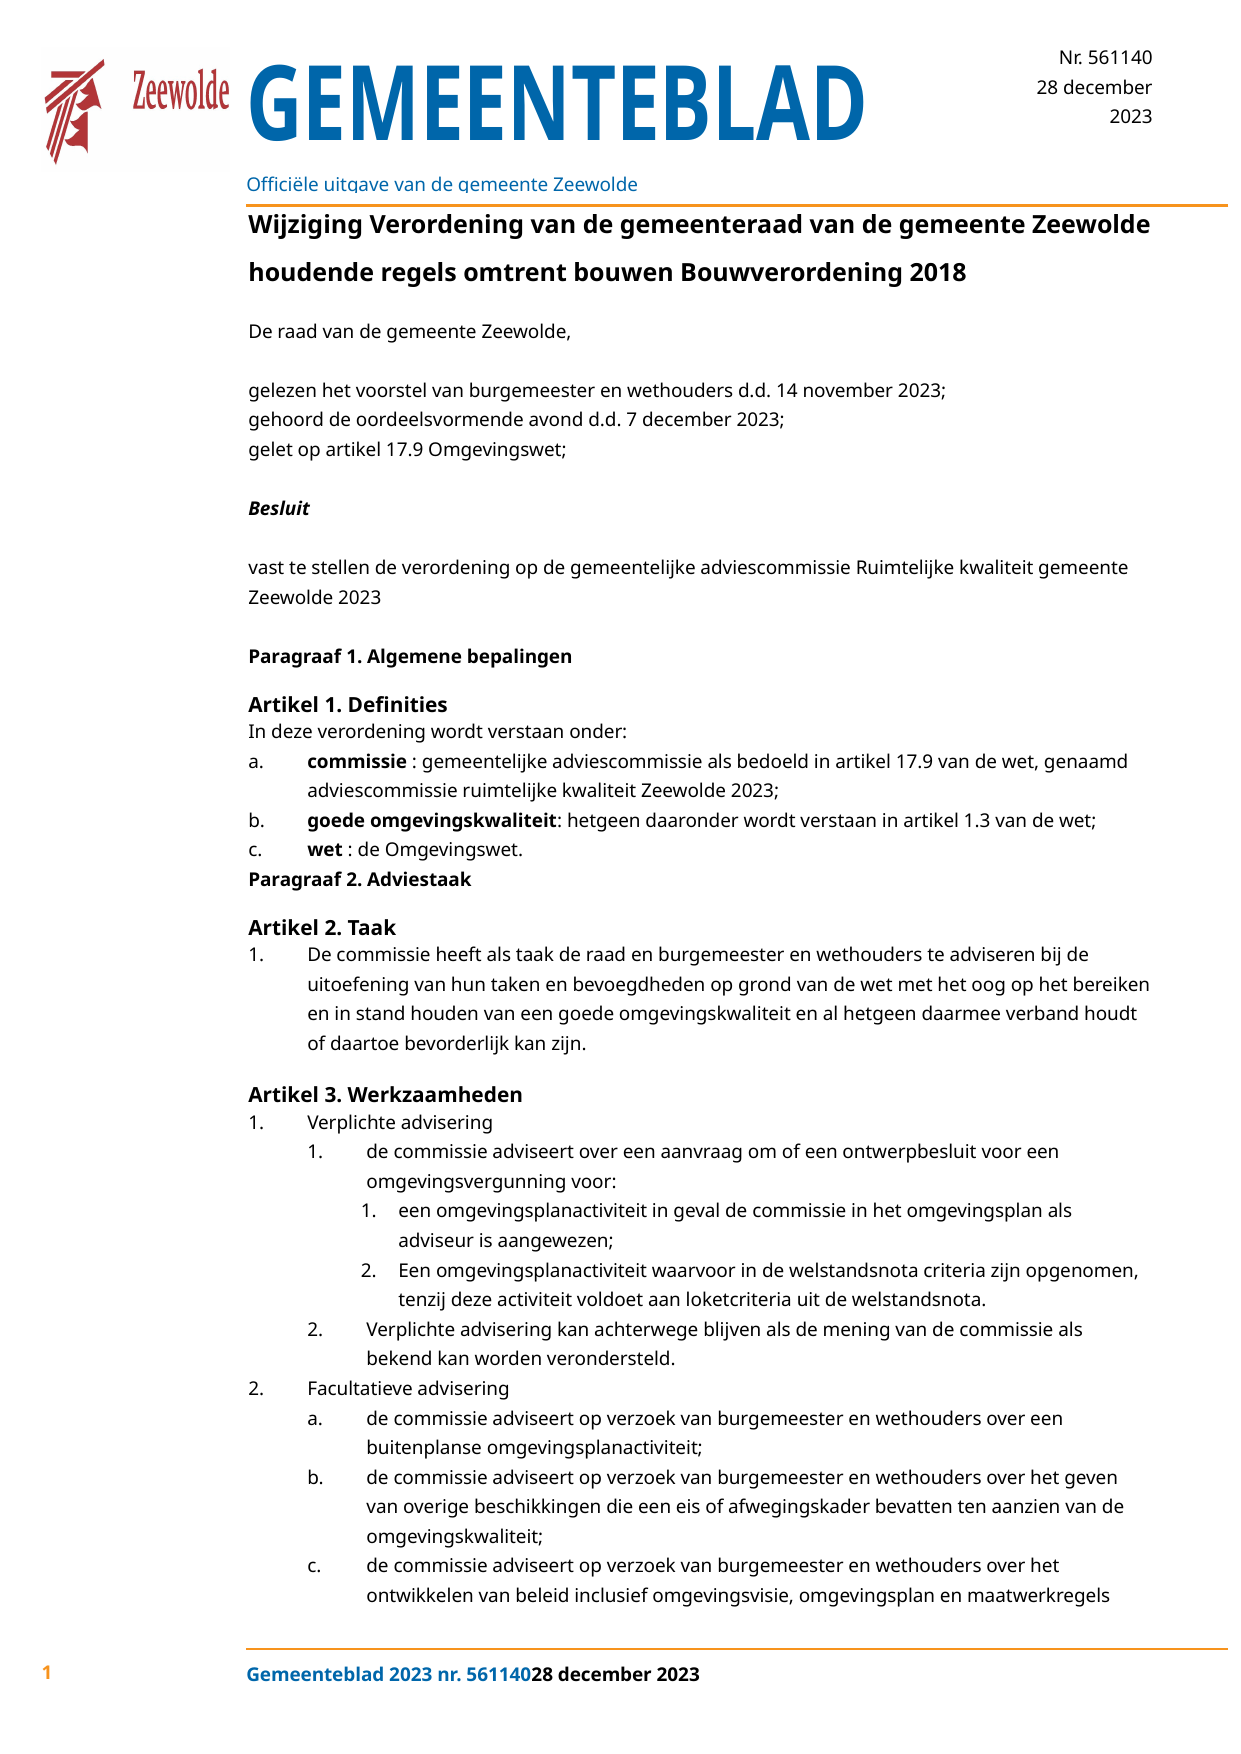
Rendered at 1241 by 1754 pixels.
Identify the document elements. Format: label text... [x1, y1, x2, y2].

list Verplichte advisering kan achterwege blijven als de mening van de commissie als bekend kan worden verondersteld. [307, 1316, 1152, 1371]
list de commissie adviseert op verzoek van burgemeester en wethouders over het geven van overige beschikkingen die een eis of afwegingskader bevatten ten aanzien van de omgevingskwaliteit; [307, 1464, 1152, 1549]
list De commissie heeft als taak de raad en burgemeester en wethouders te adviseren bij de uitoefening van hun taken en bevoegdheden op grond van de wet met het oog op het bereiken en in stand houden van een goede omgevingskwaliteit en al hetgeen daarmee verband houdt of daartoe bevorderlijk kan zijn. [248, 941, 1152, 1056]
list goede omgevingskwaliteit: hetgeen daaronder wordt verstaan in artikel 1.3 van de wet; [248, 807, 1152, 833]
text gelet op artikel 17.9 Omgevingswet; [248, 436, 1152, 462]
text Paragraaf 2. Adviestaak [248, 866, 1152, 892]
list de commissie adviseert op verzoek van burgemeester en wethouders over het ontwikkelen van beleid inclusief omgevingsvisie, omgevingsplan en maatwerkregels [307, 1553, 1152, 1608]
list de commissie adviseert op verzoek van burgemeester en wethouders over een buitenplanse omgevingsplanactiviteit; [307, 1405, 1152, 1460]
list commissie : gemeentelijke adviescommissie als bedoeld in artikel 17.9 van de wet, genaamd adviescommissie ruimtelijke kwaliteit Zeewolde 2023; [248, 748, 1152, 803]
text Wijziging Verordening van de gemeenteraad van de gemeente Zeewolde houdende regels omtrent bouwen Bouwverordening 2018 [248, 207, 1152, 288]
list een omgevingsplanactiviteit in geval de commissie in het omgevingsplan als adviseur is aangewezen; [361, 1198, 1152, 1253]
text Artikel 1. Definities [248, 690, 1152, 718]
list de commissie adviseert over een aanvraag om of een ontwerpbesluit voor een omgevingsvergunning voor: [307, 1138, 1152, 1194]
text Artikel 2. Taak [248, 913, 1152, 941]
text gehoord de oordeelsvormende avond d.d. 7 december 2023; [248, 407, 1152, 432]
text Besluit [248, 495, 1152, 521]
list wet : de Omgevingswet. [248, 837, 1152, 862]
picture [41, 47, 231, 172]
text De raad van de gemeente Zeewolde, [248, 318, 1152, 344]
list Facultatieve advisering [248, 1375, 1152, 1401]
list Een omgevingsplanactiviteit waarvoor in de welstandsnota criteria zijn opgenomen, tenzij deze activiteit voldoet aan loketcriteria uit de welstandsnota. [361, 1257, 1152, 1312]
text In deze verordening wordt verstaan onder: [248, 718, 1152, 744]
list Verplichte advisering [248, 1109, 1152, 1134]
text Paragraaf 1. Algemene bepalingen [248, 643, 1152, 669]
text Artikel 3. Werkzaamheden [248, 1080, 1152, 1109]
text vast te stellen de verordening op de gemeentelijke adviescommissie Ruimtelijke kwaliteit gemeente Zeewolde 2023 [248, 554, 1152, 610]
text gelezen het voorstel van burgemeester en wethouders d.d. 14 november 2023; [248, 377, 1152, 403]
